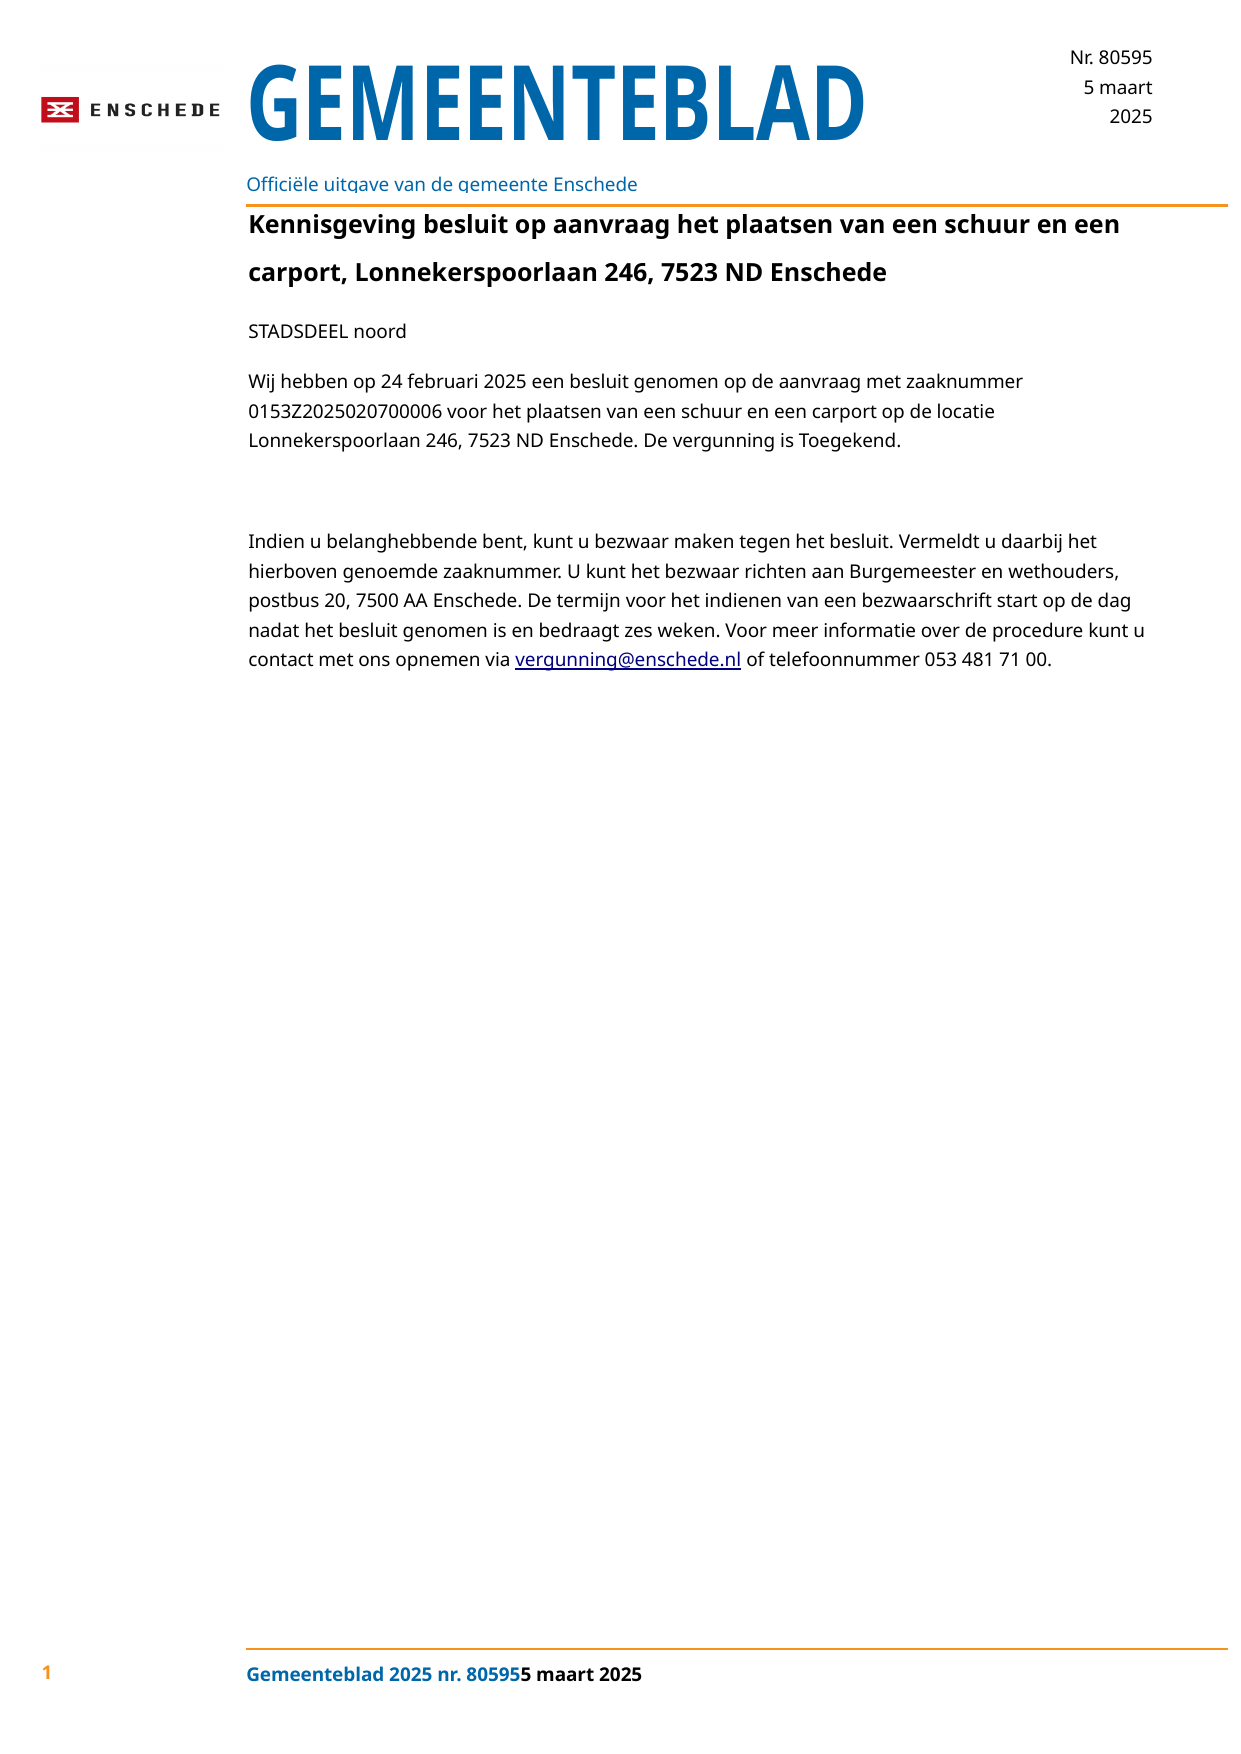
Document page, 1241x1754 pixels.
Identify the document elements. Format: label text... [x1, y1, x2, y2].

text Wij hebben op 24 februari 2025 een besluit genomen op de aanvraag met zaaknummer 0153Z2025020700006 voor het plaatsen van een schuur en een carport op de locatie Lonnekerspoorlaan 246, 7523 ND Enschede. De vergunning is Toegekend. [248, 368, 1152, 453]
text STADSDEEL noord [248, 318, 1152, 344]
picture [41, 47, 231, 172]
text Kennisgeving besluit op aanvraag het plaatsen van een schuur en een carport, Lonnekerspoorlaan 246, 7523 ND Enschede [248, 207, 1152, 288]
text Indien u belanghebbende bent, kunt u bezwaar maken tegen het besluit. Vermeldt u daarbij het hierboven genoemde zaaknummer. U kunt het bezwaar richten aan Burgemeester en wethouders, postbus 20, 7500 AA Enschede. De termijn voor het indienen van een bezwaarschrift start op de dag nadat het besluit genomen is en bedraagt zes weken. Voor meer informatie over de procedure kunt u contact met ons opnemen via vergunning@enschede.nl of telefoonnummer 053 481 71 00. [248, 528, 1152, 672]
